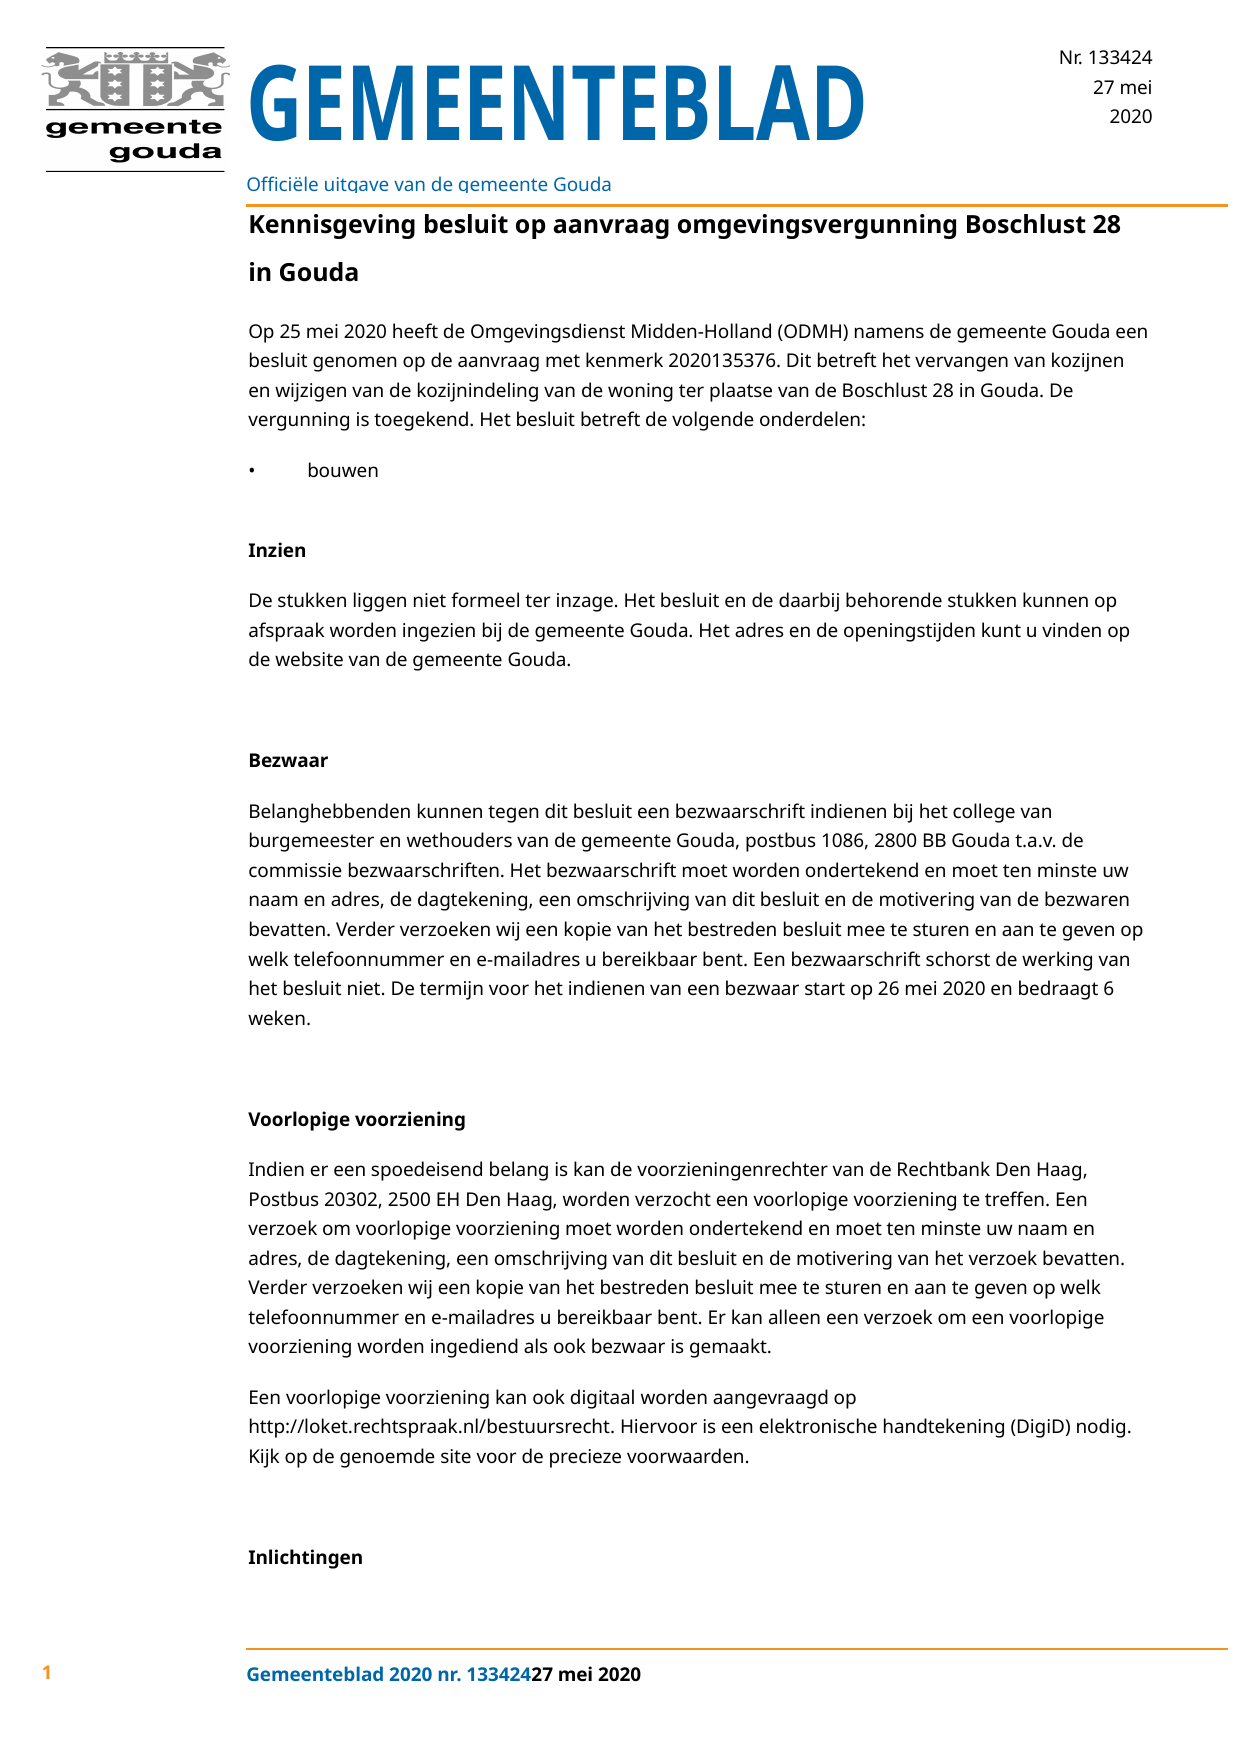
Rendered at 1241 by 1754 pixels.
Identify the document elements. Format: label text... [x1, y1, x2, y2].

picture [41, 47, 231, 172]
text Belanghebbenden kunnen tegen dit besluit een bezwaarschrift indienen bij het college van burgemeester en wethouders van de gemeente Gouda, postbus 1086, 2800 BB Gouda t.a.v. de commissie bezwaarschriften. Het bezwaarschrift moet worden ondertekend en moet ten minste uw naam en adres, de dagtekening, een omschrijving van dit besluit en de motivering van de bezwaren bevatten. Verder verzoeken wij een kopie van het bestreden besluit mee te sturen en aan te geven op welk telefoonnummer en e-mailadres u bereikbaar bent. Een bezwaarschrift schorst de werking van het besluit niet. De termijn voor het indienen van een bezwaar start op 26 mei 2020 en bedraagt 6 weken. [248, 798, 1152, 1031]
text Inzien [248, 537, 1152, 563]
text Bezwaar [248, 747, 1152, 773]
list bouwen [248, 457, 1152, 483]
text Kennisgeving besluit op aanvraag omgevingsvergunning Boschlust 28 in Gouda [248, 207, 1152, 288]
text Indien er een spoedeisend belang is kan de voorzieningenrechter van de Rechtbank Den Haag, Postbus 20302, 2500 EH Den Haag, worden verzocht een voorlopige voorziening te treffen. Een verzoek om voorlopige voorziening moet worden ondertekend en moet ten minste uw naam en adres, de dagtekening, een omschrijving van dit besluit en de motivering van het verzoek bevatten. Verder verzoeken wij een kopie van het bestreden besluit mee te sturen en aan te geven op welk telefoonnummer en e-mailadres u bereikbaar bent. Er kan alleen een verzoek om een voorlopige voorziening worden ingediend als ook bezwaar is gemaakt. [248, 1156, 1152, 1359]
text Op 25 mei 2020 heeft de Omgevingsdienst Midden-Holland (ODMH) namens de gemeente Gouda een besluit genomen op de aanvraag met kenmerk 2020135376. Dit betreft het vervangen van kozijnen en wijzigen van de kozijnindeling van de woning ter plaatse van de Boschlust 28 in Gouda. De vergunning is toegekend. Het besluit betreft de volgende onderdelen: [248, 318, 1152, 432]
text Voorlopige voorziening [248, 1106, 1152, 1132]
text De stukken liggen niet formeel ter inzage. Het besluit en de daarbij behorende stukken kunnen op afspraak worden ingezien bij de gemeente Gouda. Het adres en de openingstijden kunt u vinden op de website van de gemeente Gouda. [248, 587, 1152, 672]
text Een voorlopige voorziening kan ook digitaal worden aangevraagd op http://loket.rechtspraak.nl/bestuursrecht. Hiervoor is een elektronische handtekening (DigiD) nodig. Kijk op de genoemde site voor de precieze voorwaarden. [248, 1384, 1152, 1469]
text Inlichtingen [248, 1544, 1152, 1570]
